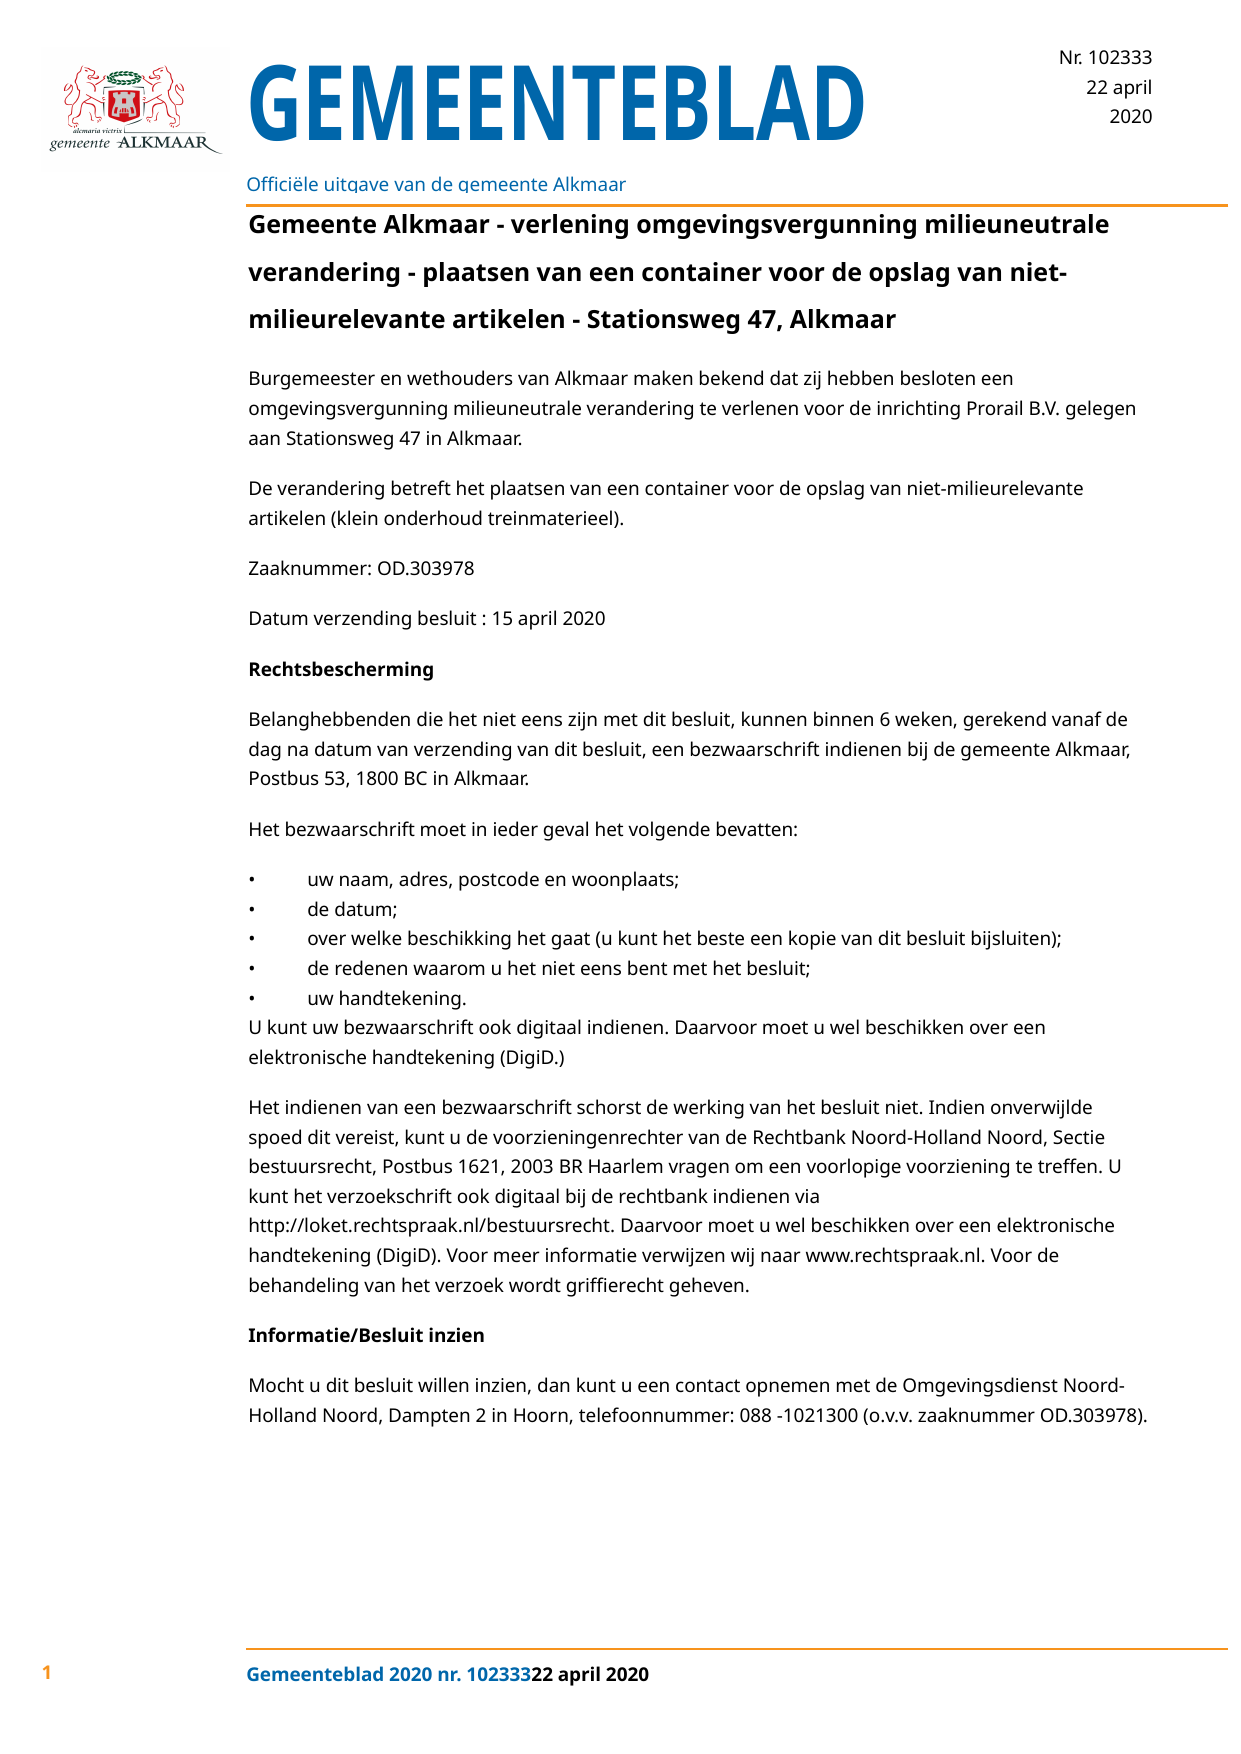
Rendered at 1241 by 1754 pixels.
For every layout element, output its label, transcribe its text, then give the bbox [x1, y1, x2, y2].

list uw naam, adres, postcode en woonplaats; [248, 866, 1152, 892]
picture [41, 47, 231, 172]
text Het indienen van een bezwaarschrift schorst de werking van het besluit niet. Indien onverwijlde spoed dit vereist, kunt u de voorzieningenrechter van de Rechtbank Noord-Holland Noord, Sectie bestuursrecht, Postbus 1621, 2003 BR Haarlem vragen om een voorlopige voorziening te treffen. U kunt het verzoekschrift ook digitaal bij de rechtbank indienen via http://loket.rechtspraak.nl/bestuursrecht. Daarvoor moet u wel beschikken over een elektronische handtekening (DigiD). Voor meer informatie verwijzen wij naar www.rechtspraak.nl. Voor de behandeling van het verzoek wordt griffierecht geheven. [248, 1094, 1152, 1297]
text Belanghebbenden die het niet eens zijn met dit besluit, kunnen binnen 6 weken, gerekend vanaf de dag na datum van verzending van dit besluit, een bezwaarschrift indienen bij de gemeente Alkmaar, Postbus 53, 1800 BC in Alkmaar. [248, 706, 1152, 791]
text Rechtsbescherming [248, 656, 1152, 682]
text Het bezwaarschrift moet in ieder geval het volgende bevatten: [248, 816, 1152, 842]
text Zaaknummer: OD.303978 [248, 555, 1152, 581]
list de redenen waarom u het niet eens bent met het besluit; [248, 955, 1152, 981]
text Informatie/Besluit inzien [248, 1322, 1152, 1348]
text Datum verzending besluit : 15 april 2020 [248, 606, 1152, 631]
text Mocht u dit besluit willen inzien, dan kunt u een contact opnemen met de Omgevingsdienst Noord-Holland Noord, Dampten 2 in Hoorn, telefoonnummer: 088 -1021300 (o.v.v. zaaknummer OD.303978). [248, 1373, 1152, 1428]
text Gemeente Alkmaar - verlening omgevingsvergunning milieuneutrale verandering - plaatsen van een container voor de opslag van niet-milieurelevante artikelen - Stationsweg 47, Alkmaar [248, 207, 1152, 336]
list over welke beschikking het gaat (u kunt het beste een kopie van dit besluit bijsluiten); [248, 926, 1152, 951]
list uw handtekening. [248, 985, 1152, 1010]
text Burgemeester en wethouders van Alkmaar maken bekend dat zij hebben besloten een omgevingsvergunning milieuneutrale verandering te verlenen voor de inrichting Prorail B.V. gelegen aan Stationsweg 47 in Alkmaar. [248, 366, 1152, 450]
text De verandering betreft het plaatsen van een container voor de opslag van niet-milieurelevante artikelen (klein onderhoud treinmaterieel). [248, 475, 1152, 530]
text U kunt uw bezwaarschrift ook digitaal indienen. Daarvoor moet u wel beschikken over een elektronische handtekening (DigiD.) [248, 1014, 1152, 1069]
list de datum; [248, 896, 1152, 922]
